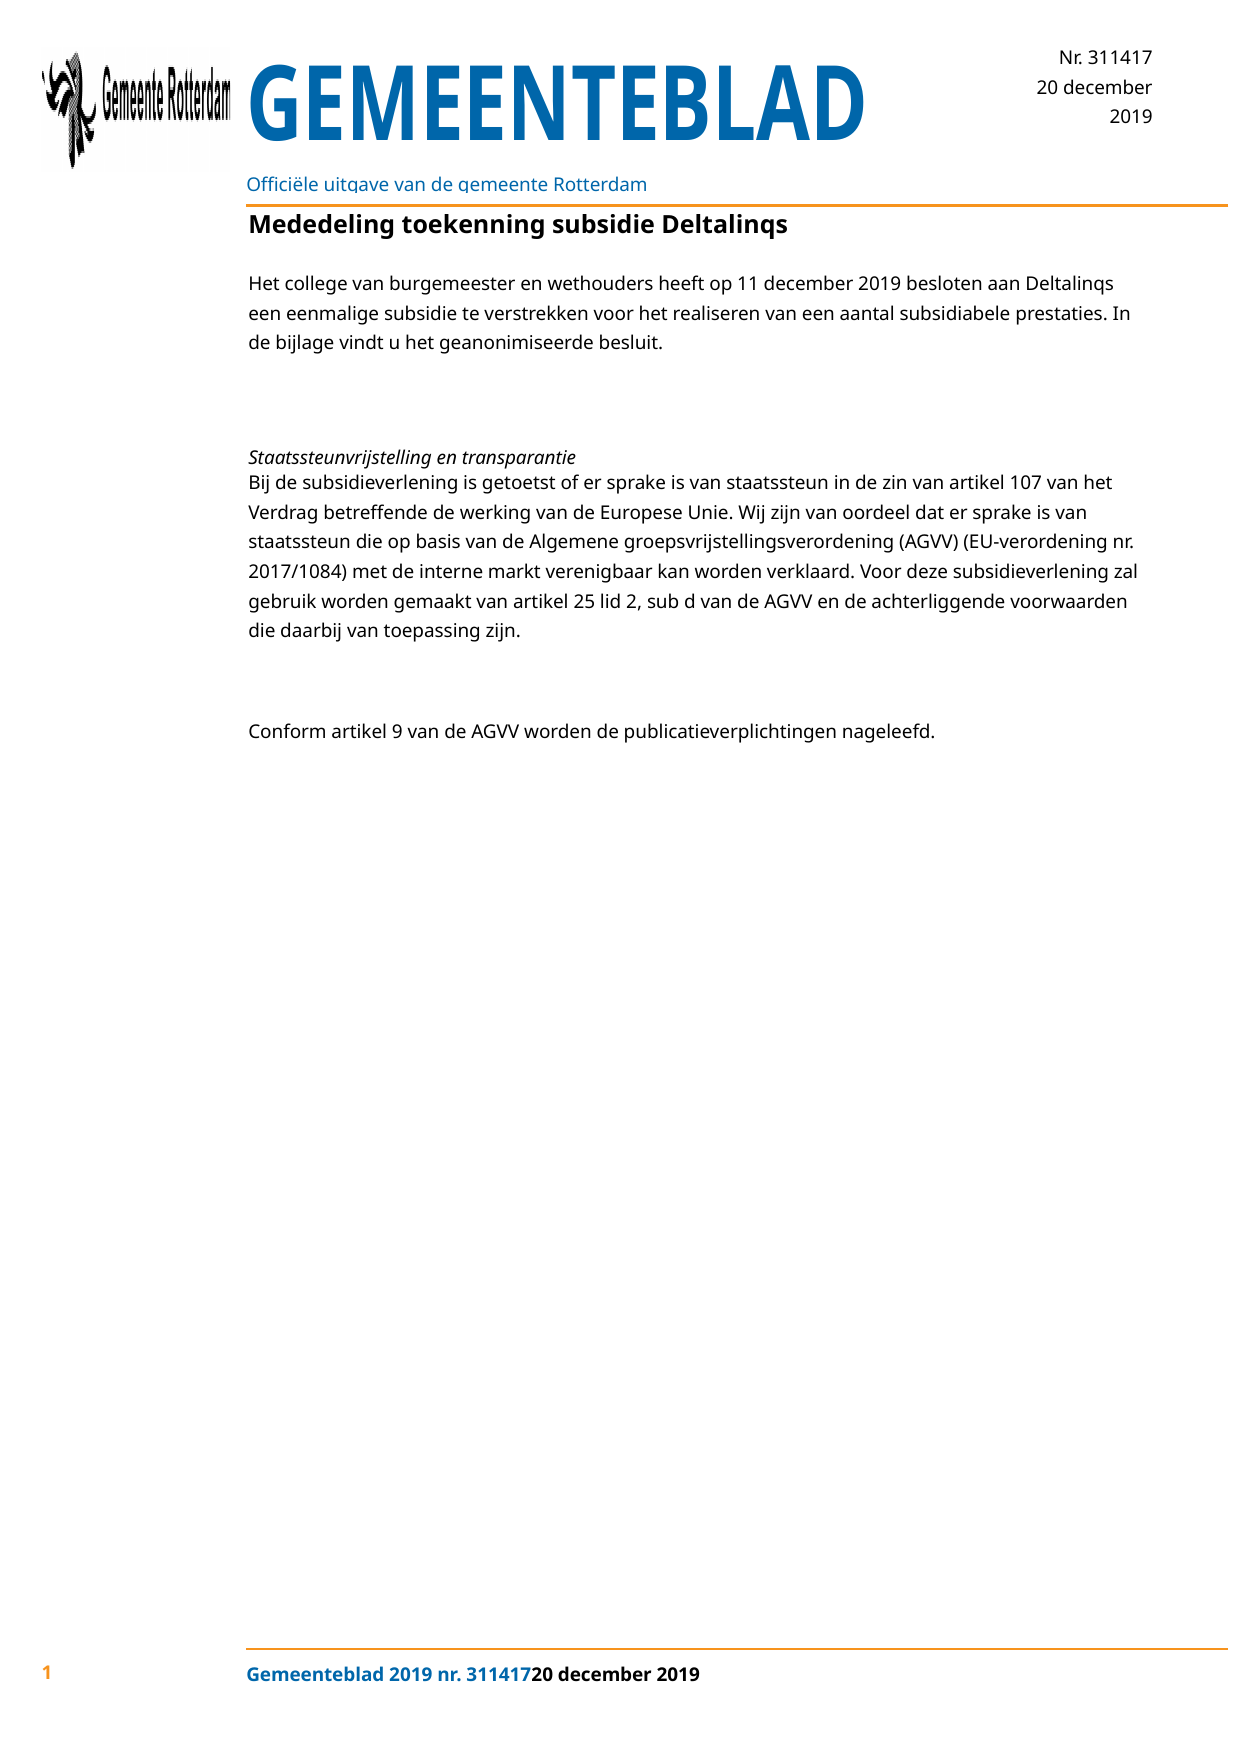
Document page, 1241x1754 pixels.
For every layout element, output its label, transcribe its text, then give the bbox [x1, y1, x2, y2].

text Staatssteunvrijstelling en transparantie [248, 444, 1152, 469]
picture [41, 47, 231, 172]
text Mededeling toekenning subsidie Deltalinqs [248, 207, 1152, 241]
text Bij de subsidieverlening is getoetst of er sprake is van staatssteun in de zin van artikel 107 van het Verdrag betreffende de werking van de Europese Unie. Wij zijn van oordeel dat er sprake is van staatssteun die op basis van de Algemene groepsvrijstellingsverordening (AGVV) (EU-verordening nr. 2017/1084) met de interne markt verenigbaar kan worden verklaard. Voor deze subsidieverlening zal gebruik worden gemaakt van artikel 25 lid 2, sub d van de AGVV en de achterliggende voorwaarden die daarbij van toepassing zijn. [248, 469, 1152, 643]
text Conform artikel 9 van de AGVV worden de publicatieverplichtingen nageleefd. [248, 718, 1152, 744]
text Het college van burgemeester en wethouders heeft op 11 december 2019 besloten aan Deltalinqs een eenmalige subsidie te verstrekken voor het realiseren van een aantal subsidiabele prestaties. In de bijlage vindt u het geanonimiseerde besluit. [248, 270, 1152, 355]
